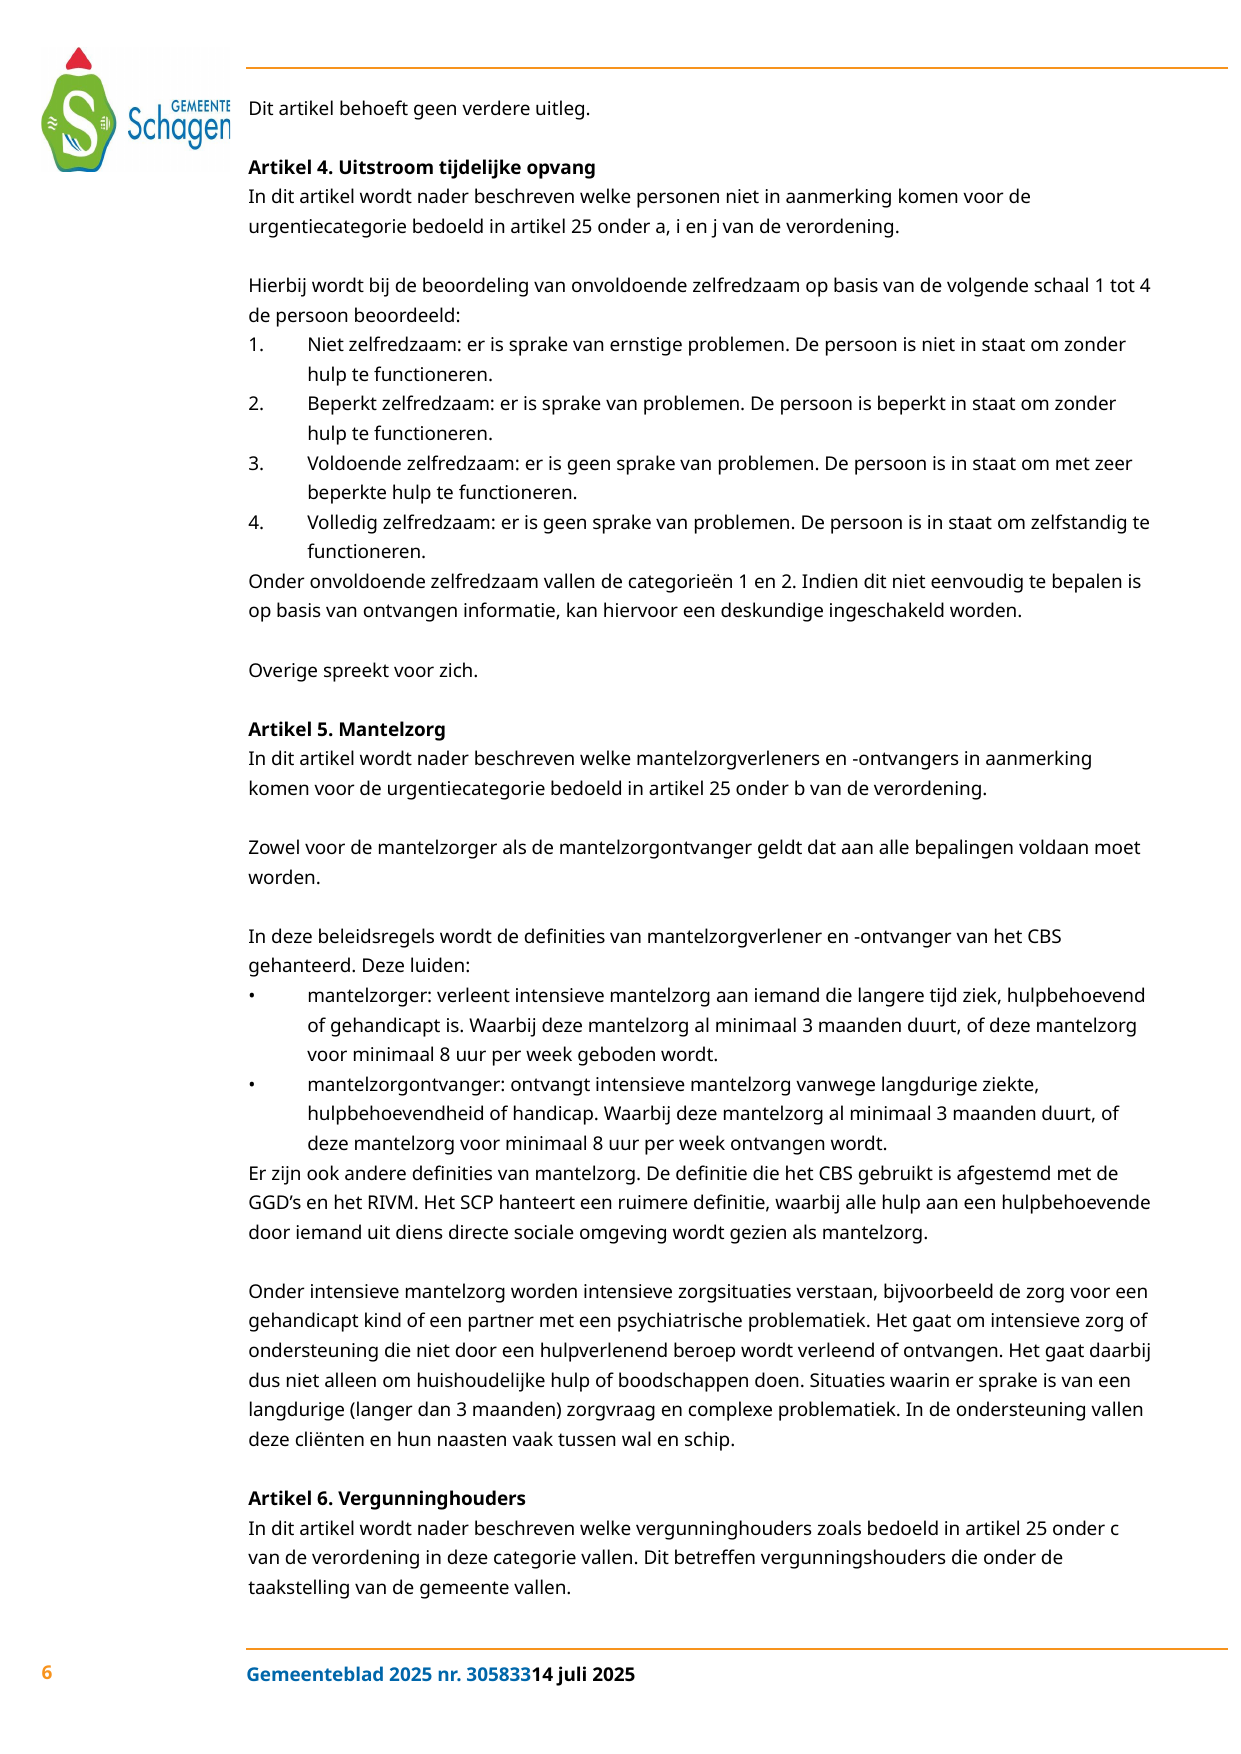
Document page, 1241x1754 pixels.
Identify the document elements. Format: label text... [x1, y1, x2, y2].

text Overige spreekt voor zich. [248, 657, 1152, 683]
list Volledig zelfredzaam: er is geen sprake van problemen. De persoon is in staat om zelfstandig te functioneren. [248, 509, 1152, 564]
text Artikel 5. Mantelzorg [248, 716, 1152, 742]
text Artikel 4. Uitstroom tijdelijke opvang [248, 154, 1152, 180]
text In dit artikel wordt nader beschreven welke mantelzorgverleners en -ontvangers in aanmerking komen voor de urgentiecategorie bedoeld in artikel 25 onder b van de verordening. [248, 746, 1152, 801]
picture [41, 47, 231, 172]
text Hierbij wordt bij de beoordeling van onvoldoende zelfredzaam op basis van de volgende schaal 1 tot 4 de persoon beoordeeld: [248, 272, 1152, 328]
text Onder intensieve mantelzorg worden intensieve zorgsituaties verstaan, bijvoorbeeld de zorg voor een gehandicapt kind of een partner met een psychiatrische problematiek. Het gaat om intensieve zorg of ondersteuning die niet door een hulpverlenend beroep wordt verleend of ontvangen. Het gaat daarbij dus niet alleen om huishoudelijke hulp of boodschappen doen. Situaties waarin er sprake is van een langdurige (langer dan 3 maanden) zorgvraag en complexe problematiek. In de ondersteuning vallen deze cliënten en hun naasten vaak tussen wal en schip. [248, 1278, 1152, 1452]
list Beperkt zelfredzaam: er is sprake van problemen. De persoon is beperkt in staat om zonder hulp te functioneren. [248, 391, 1152, 446]
text Onder onvoldoende zelfredzaam vallen de categorieën 1 en 2. Indien dit niet eenvoudig te bepalen is op basis van ontvangen informatie, kan hiervoor een deskundige ingeschakeld worden. [248, 568, 1152, 623]
list Voldoende zelfredzaam: er is geen sprake van problemen. De persoon is in staat om met zeer beperkte hulp te functioneren. [248, 450, 1152, 505]
text In dit artikel wordt nader beschreven welke personen niet in aanmerking komen voor de urgentiecategorie bedoeld in artikel 25 onder a, i en j van de verordening. [248, 183, 1152, 239]
text Dit artikel behoeft geen verdere uitleg. [248, 95, 1152, 121]
text In deze beleidsregels wordt de definities van mantelzorgverlener en -ontvanger van het CBS gehanteerd. Deze luiden: [248, 923, 1152, 978]
list mantelzorgontvanger: ontvangt intensieve mantelzorg vanwege langdurige ziekte, hulpbehoevendheid of handicap. Waarbij deze mantelzorg al minimaal 3 maanden duurt, of deze mantelzorg voor minimaal 8 uur per week ontvangen wordt. [248, 1071, 1152, 1156]
text Zowel voor de mantelzorger als de mantelzorgontvanger geldt dat aan alle bepalingen voldaan moet worden. [248, 834, 1152, 890]
text Er zijn ook andere definities van mantelzorg. De definitie die het CBS gebruikt is afgestemd met de GGD’s en het RIVM. Het SCP hanteert een ruimere definitie, waarbij alle hulp aan een hulpbehoevende door iemand uit diens directe sociale omgeving wordt gezien als mantelzorg. [248, 1160, 1152, 1245]
text In dit artikel wordt nader beschreven welke vergunninghouders zoals bedoeld in artikel 25 onder c van de verordening in deze categorie vallen. Dit betreffen vergunningshouders die onder de taakstelling van de gemeente vallen. [248, 1515, 1152, 1600]
list mantelzorger: verleent intensieve mantelzorg aan iemand die langere tijd ziek, hulpbehoevend of gehandicapt is. Waarbij deze mantelzorg al minimaal 3 maanden duurt, of deze mantelzorg voor minimaal 8 uur per week geboden wordt. [248, 982, 1152, 1067]
text Artikel 6. Vergunninghouders [248, 1485, 1152, 1511]
list Niet zelfredzaam: er is sprake van ernstige problemen. De persoon is niet in staat om zonder hulp te functioneren. [248, 331, 1152, 387]
